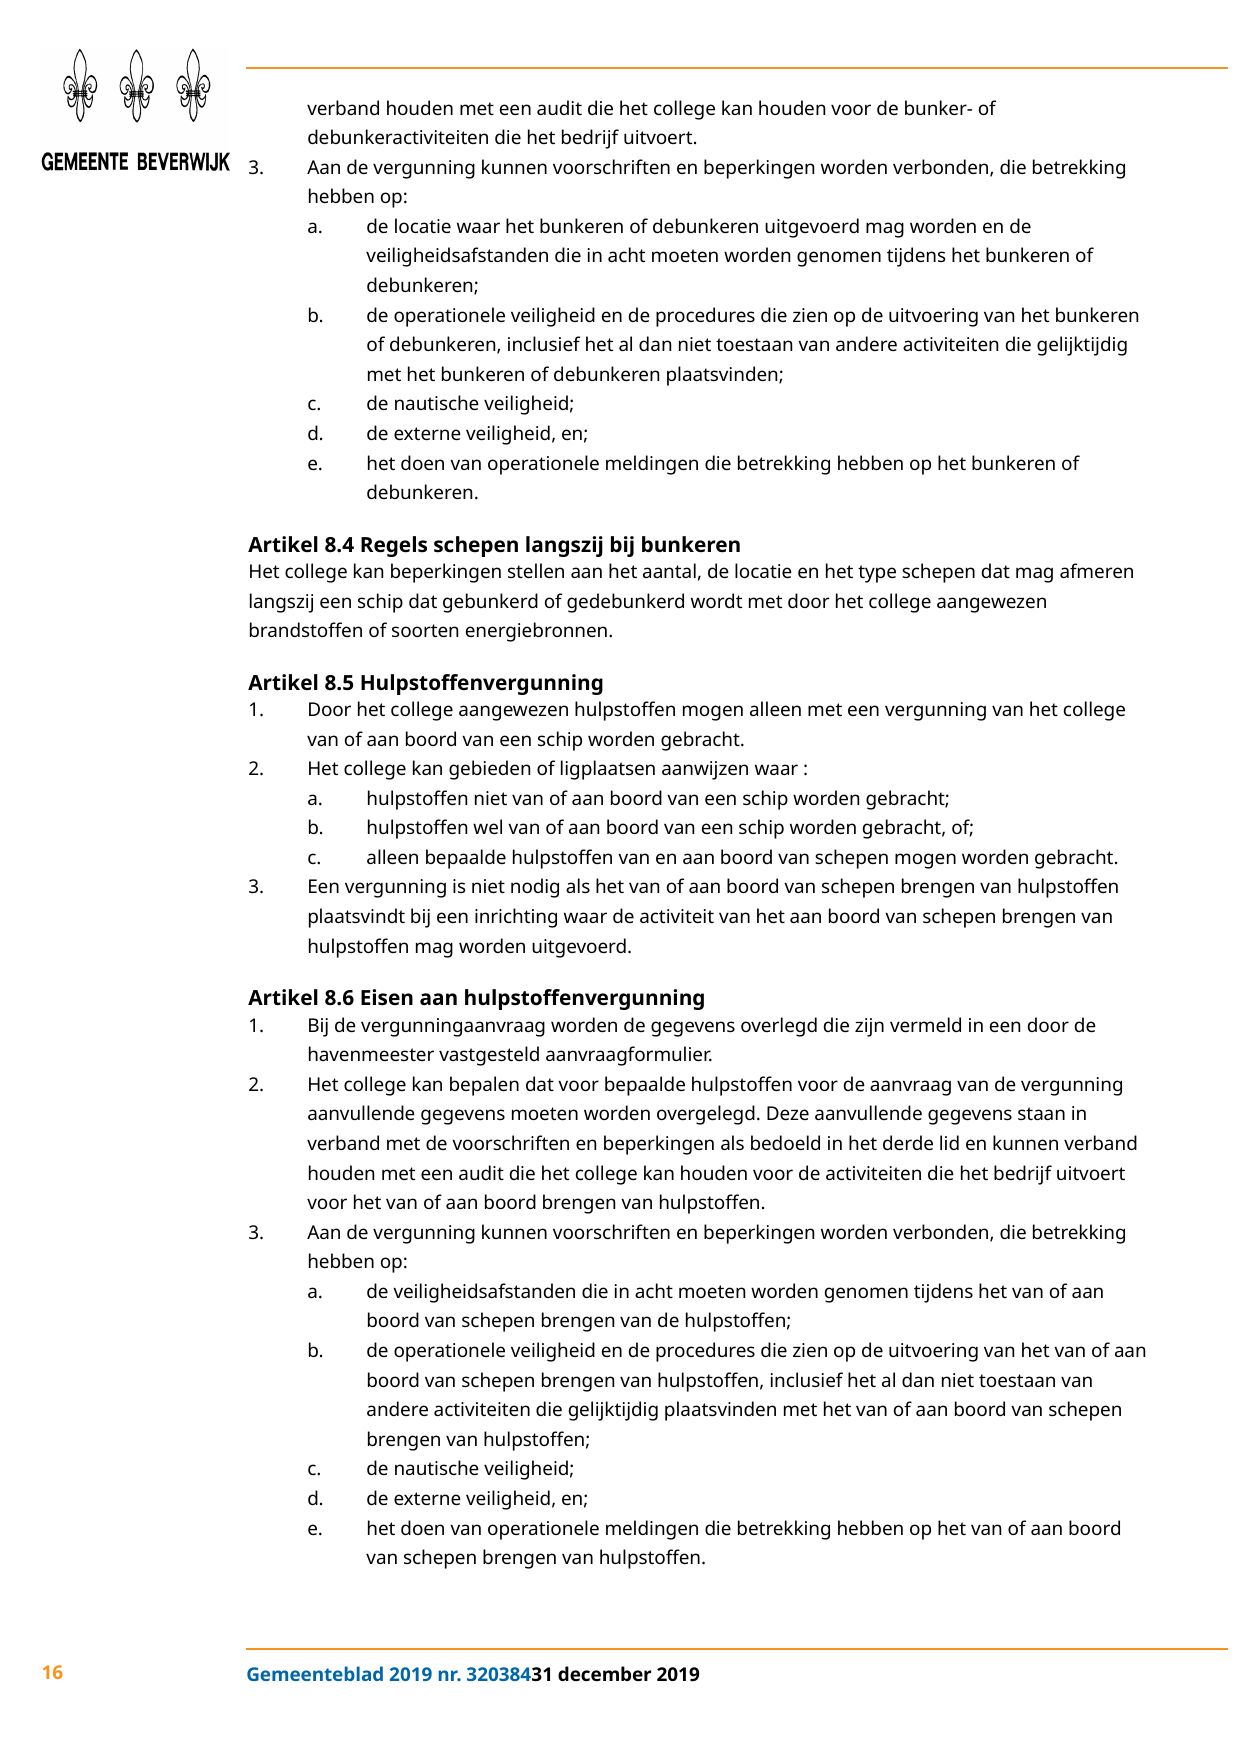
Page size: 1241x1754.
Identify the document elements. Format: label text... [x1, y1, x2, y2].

list de operationele veiligheid en de procedures die zien op de uitvoering van het bunkeren of debunkeren, inclusief het al dan niet toestaan van andere activiteiten die gelijktijdig met het bunkeren of debunkeren plaatsvinden; [307, 302, 1152, 387]
list hulpstoffen wel van of aan boord van een schip worden gebracht, of; [307, 814, 1152, 840]
list de externe veiligheid, en; [307, 420, 1152, 446]
text Artikel 8.6 Eisen aan hulpstoffenvergunning [248, 983, 1152, 1012]
list Het college kan gebieden of ligplaatsen aanwijzen waar : [248, 755, 1152, 781]
text Artikel 8.5 Hulpstoffenvergunning [248, 668, 1152, 696]
list de locatie waar het bunkeren of debunkeren uitgevoerd mag worden en de veiligheidsafstanden die in acht moeten worden genomen tijdens het bunkeren of debunkeren; [307, 213, 1152, 298]
list de nautische veiligheid; [307, 391, 1152, 416]
list alleen bepaalde hulpstoffen van en aan boord van schepen mogen worden gebracht. [307, 844, 1152, 870]
list het doen van operationele meldingen die betrekking hebben op het van of aan boord van schepen brengen van hulpstoffen. [307, 1515, 1152, 1570]
list Aan de vergunning kunnen voorschriften en beperkingen worden verbonden, die betrekking hebben op: [248, 154, 1152, 209]
list de externe veiligheid, en; [307, 1485, 1152, 1511]
list de nautische veiligheid; [307, 1456, 1152, 1481]
list hulpstoffen niet van of aan boord van een schip worden gebracht; [307, 785, 1152, 811]
list het doen van operationele meldingen die betrekking hebben op het bunkeren of debunkeren. [307, 450, 1152, 505]
list de operationele veiligheid en de procedures die zien op de uitvoering van het van of aan boord van schepen brengen van hulpstoffen, inclusief het al dan niet toestaan van andere activiteiten die gelijktijdig plaatsvinden met het van of aan boord van schepen brengen van hulpstoffen; [307, 1337, 1152, 1452]
list de veiligheidsafstanden die in acht moeten worden genomen tijdens het van of aan boord van schepen brengen van de hulpstoffen; [307, 1278, 1152, 1333]
list Bij de vergunningaanvraag worden de gegevens overlegd die zijn vermeld in een door de havenmeester vastgesteld aanvraagformulier. [248, 1012, 1152, 1067]
list Aan de vergunning kunnen voorschriften en beperkingen worden verbonden, die betrekking hebben op: [248, 1219, 1152, 1274]
list Door het college aangewezen hulpstoffen mogen alleen met een vergunning van het college van of aan boord van een schip worden gebracht. [248, 696, 1152, 752]
list Het college kan bepalen dat voor bepaalde hulpstoffen voor de aanvraag van de vergunning aanvullende gegevens moeten worden overgelegd. Deze aanvullende gegevens staan in verband met de voorschriften en beperkingen als bedoeld in het derde lid en kunnen verband houden met een audit die het college kan houden voor de activiteiten die het bedrijf uitvoert voor het van of aan boord brengen van hulpstoffen. [248, 1071, 1152, 1215]
list Een vergunning is niet nodig als het van of aan boord van schepen brengen van hulpstoffen plaatsvindt bij een inrichting waar de activiteit van het aan boord van schepen brengen van hulpstoffen mag worden uitgevoerd. [248, 874, 1152, 959]
text Het college kan beperkingen stellen aan het aantal, de locatie en het type schepen dat mag afmeren langszij een schip dat gebunkerd of gedebunkerd wordt met door het college aangewezen brandstoffen of soorten energiebronnen. [248, 558, 1152, 643]
list verband houden met een audit die het college kan houden voor de bunker- of debunkeractiviteiten die het bedrijf uitvoert. [248, 95, 1152, 150]
text Artikel 8.4 Regels schepen langszij bij bunkeren [248, 530, 1152, 558]
picture [41, 47, 231, 172]
